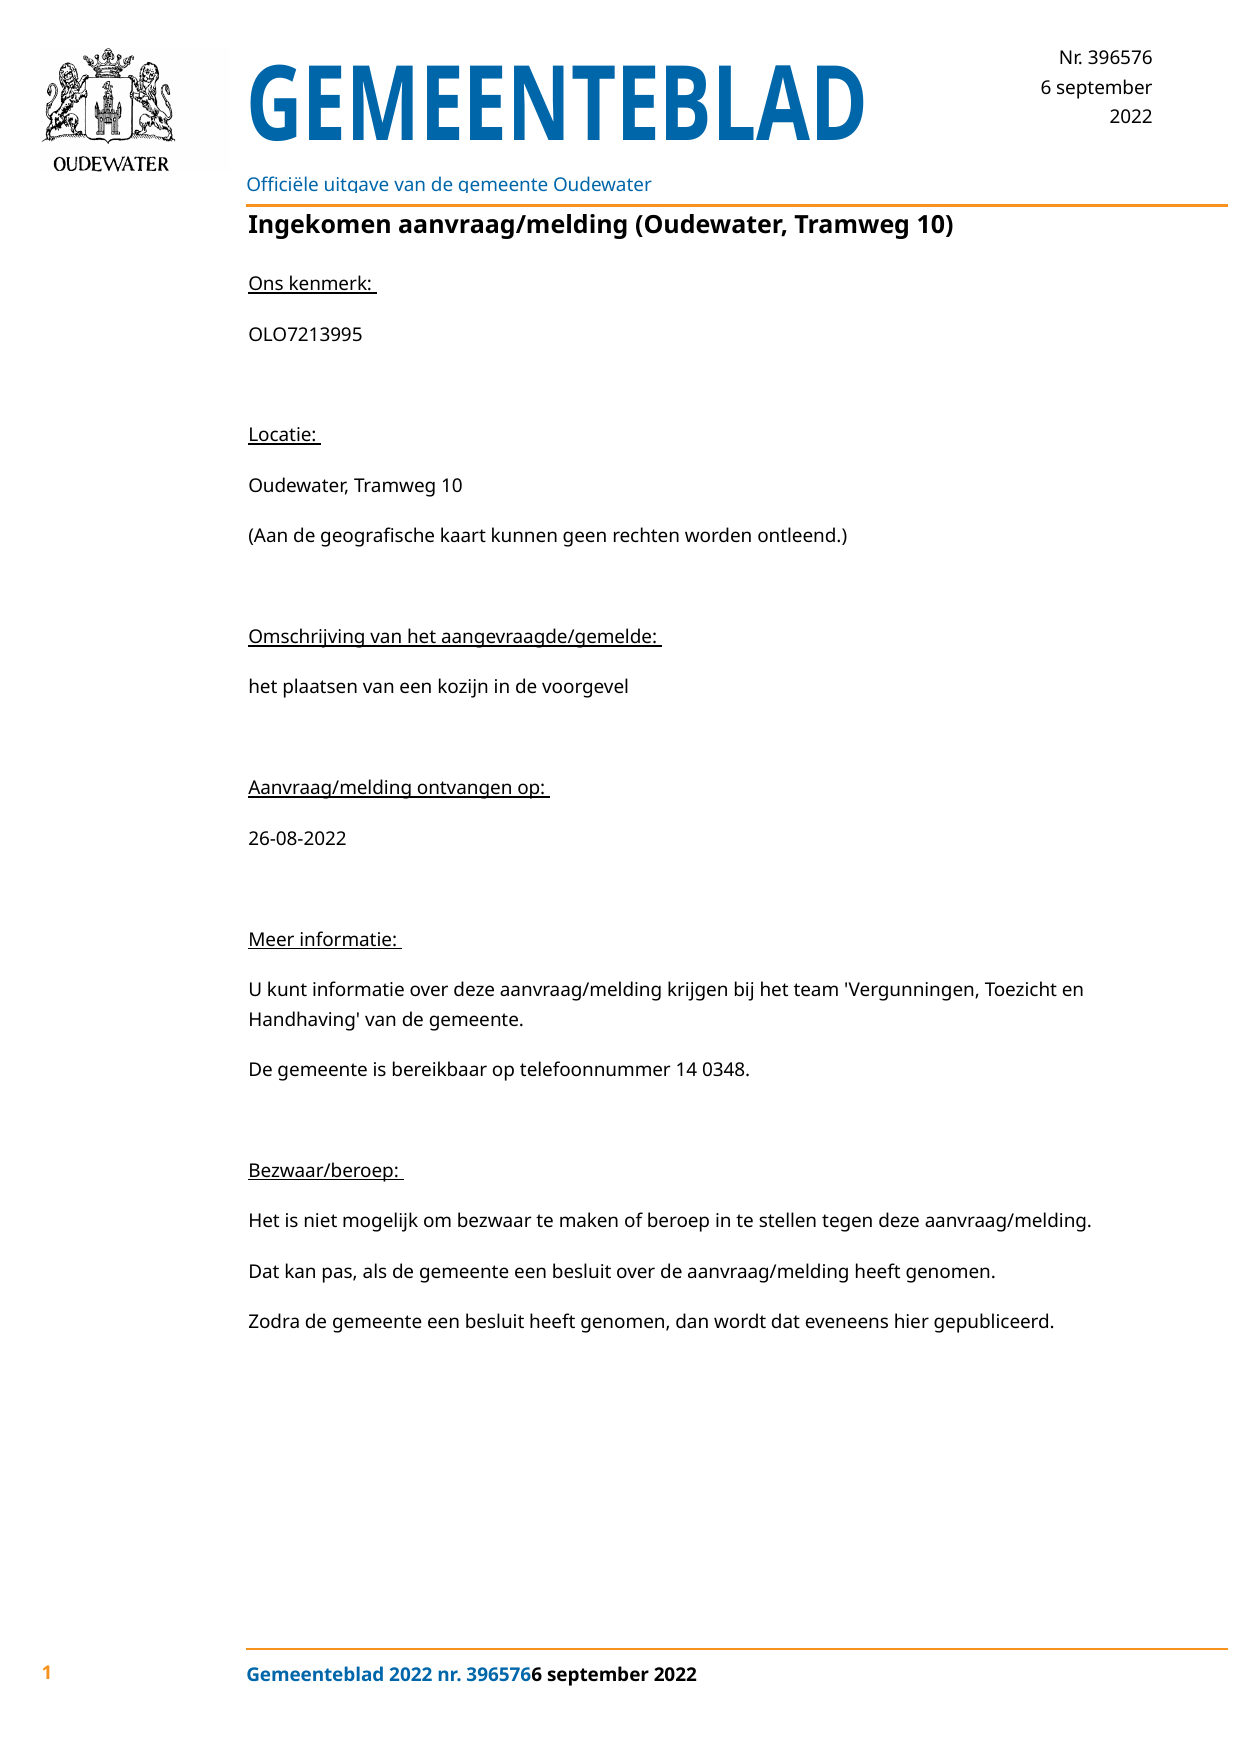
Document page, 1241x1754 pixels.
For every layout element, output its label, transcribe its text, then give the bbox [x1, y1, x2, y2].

text Aanvraag/melding ontvangen op: [248, 774, 1152, 800]
text De gemeente is bereikbaar op telefoonnummer 14 0348. [248, 1056, 1152, 1082]
text Dat kan pas, als de gemeente een besluit over de aanvraag/melding heeft genomen. [248, 1258, 1152, 1283]
text Oudewater, Tramweg 10 [248, 472, 1152, 498]
text OLO7213995 [248, 321, 1152, 346]
text Locatie: [248, 422, 1152, 447]
text Ons kenmerk: [248, 270, 1152, 296]
text 26-08-2022 [248, 825, 1152, 851]
text Zodra de gemeente een besluit heeft genomen, dan wordt dat eveneens hier gepubliceerd. [248, 1308, 1152, 1334]
text Bezwaar/beroep: [248, 1157, 1152, 1183]
text Meer informatie: [248, 926, 1152, 951]
text Het is niet mogelijk om bezwaar te maken of beroep in te stellen tegen deze aanvraag/melding. [248, 1207, 1152, 1233]
text Ingekomen aanvraag/melding (Oudewater, Tramweg 10) [248, 207, 1152, 241]
text het plaatsen van een kozijn in de voorgevel [248, 674, 1152, 699]
text U kunt informatie over deze aanvraag/melding krijgen bij het team 'Vergunningen, Toezicht en Handhaving' van de gemeente. [248, 976, 1152, 1031]
picture [41, 47, 231, 172]
text Omschrijving van het aangevraagde/gemelde: [248, 623, 1152, 649]
text (Aan de geografische kaart kunnen geen rechten worden ontleend.) [248, 522, 1152, 548]
